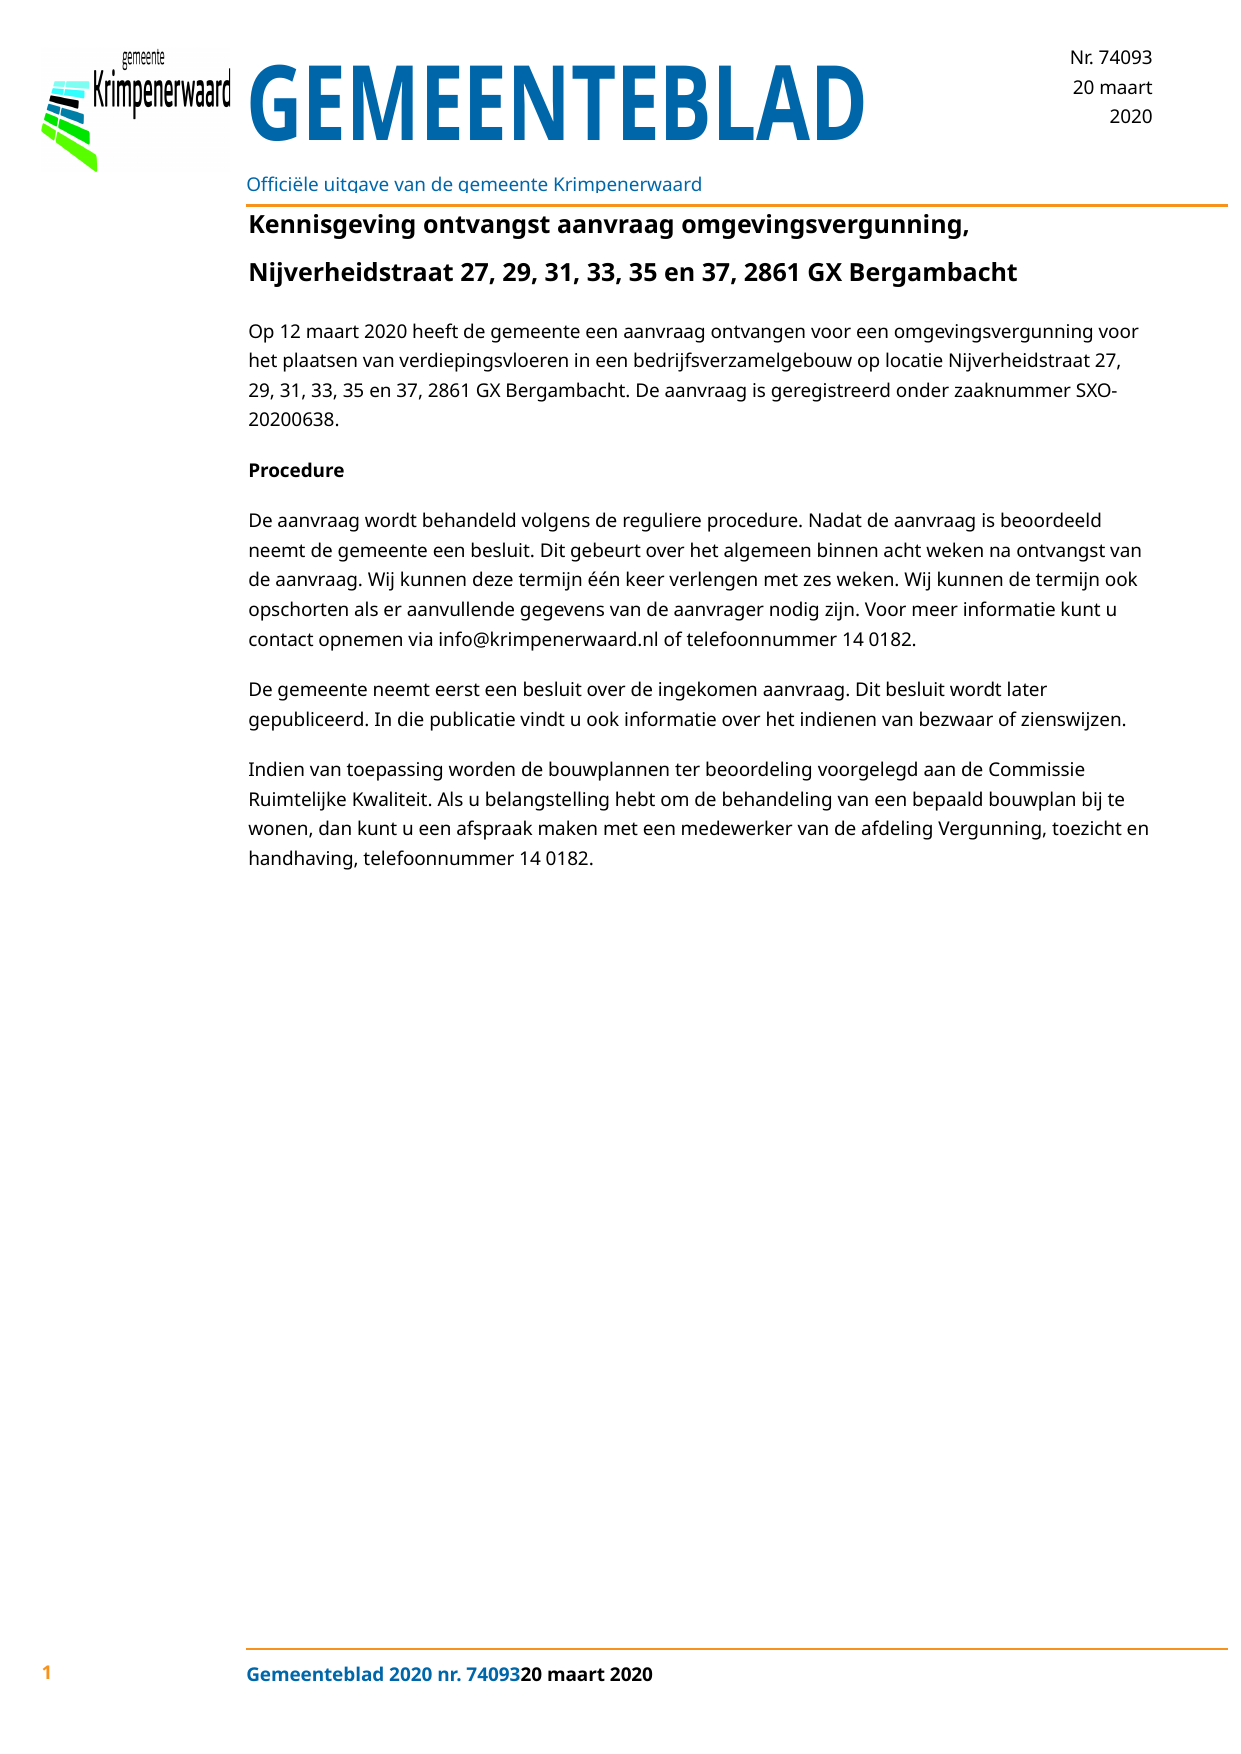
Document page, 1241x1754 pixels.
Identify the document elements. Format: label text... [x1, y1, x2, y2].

picture [41, 47, 231, 172]
text De aanvraag wordt behandeld volgens de reguliere procedure. Nadat de aanvraag is beoordeeld neemt de gemeente een besluit. Dit gebeurt over het algemeen binnen acht weken na ontvangst van de aanvraag. Wij kunnen deze termijn één keer verlengen met zes weken. Wij kunnen de termijn ook opschorten als er aanvullende gegevens van de aanvrager nodig zijn. Voor meer informatie kunt u contact opnemen via info@krimpenerwaard.nl of telefoonnummer 14 0182. [248, 507, 1152, 652]
text De gemeente neemt eerst een besluit over de ingekomen aanvraag. Dit besluit wordt later gepubliceerd. In die publicatie vindt u ook informatie over het indienen van bezwaar of zienswijzen. [248, 676, 1152, 732]
text Procedure [248, 457, 1152, 483]
text Op 12 maart 2020 heeft de gemeente een aanvraag ontvangen voor een omgevingsvergunning voor het plaatsen van verdiepingsvloeren in een bedrijfsverzamelgebouw op locatie Nijverheidstraat 27, 29, 31, 33, 35 en 37, 2861 GX Bergambacht. De aanvraag is geregistreerd onder zaaknummer SXO-20200638. [248, 318, 1152, 432]
text Indien van toepassing worden de bouwplannen ter beoordeling voorgelegd aan de Commissie Ruimtelijke Kwaliteit. Als u belangstelling hebt om de behandeling van een bepaald bouwplan bij te wonen, dan kunt u een afspraak maken met een medewerker van de afdeling Vergunning, toezicht en handhaving, telefoonnummer 14 0182. [248, 756, 1152, 871]
text Kennisgeving ontvangst aanvraag omgevingsvergunning, Nijverheidstraat 27, 29, 31, 33, 35 en 37, 2861 GX Bergambacht [248, 207, 1152, 288]
